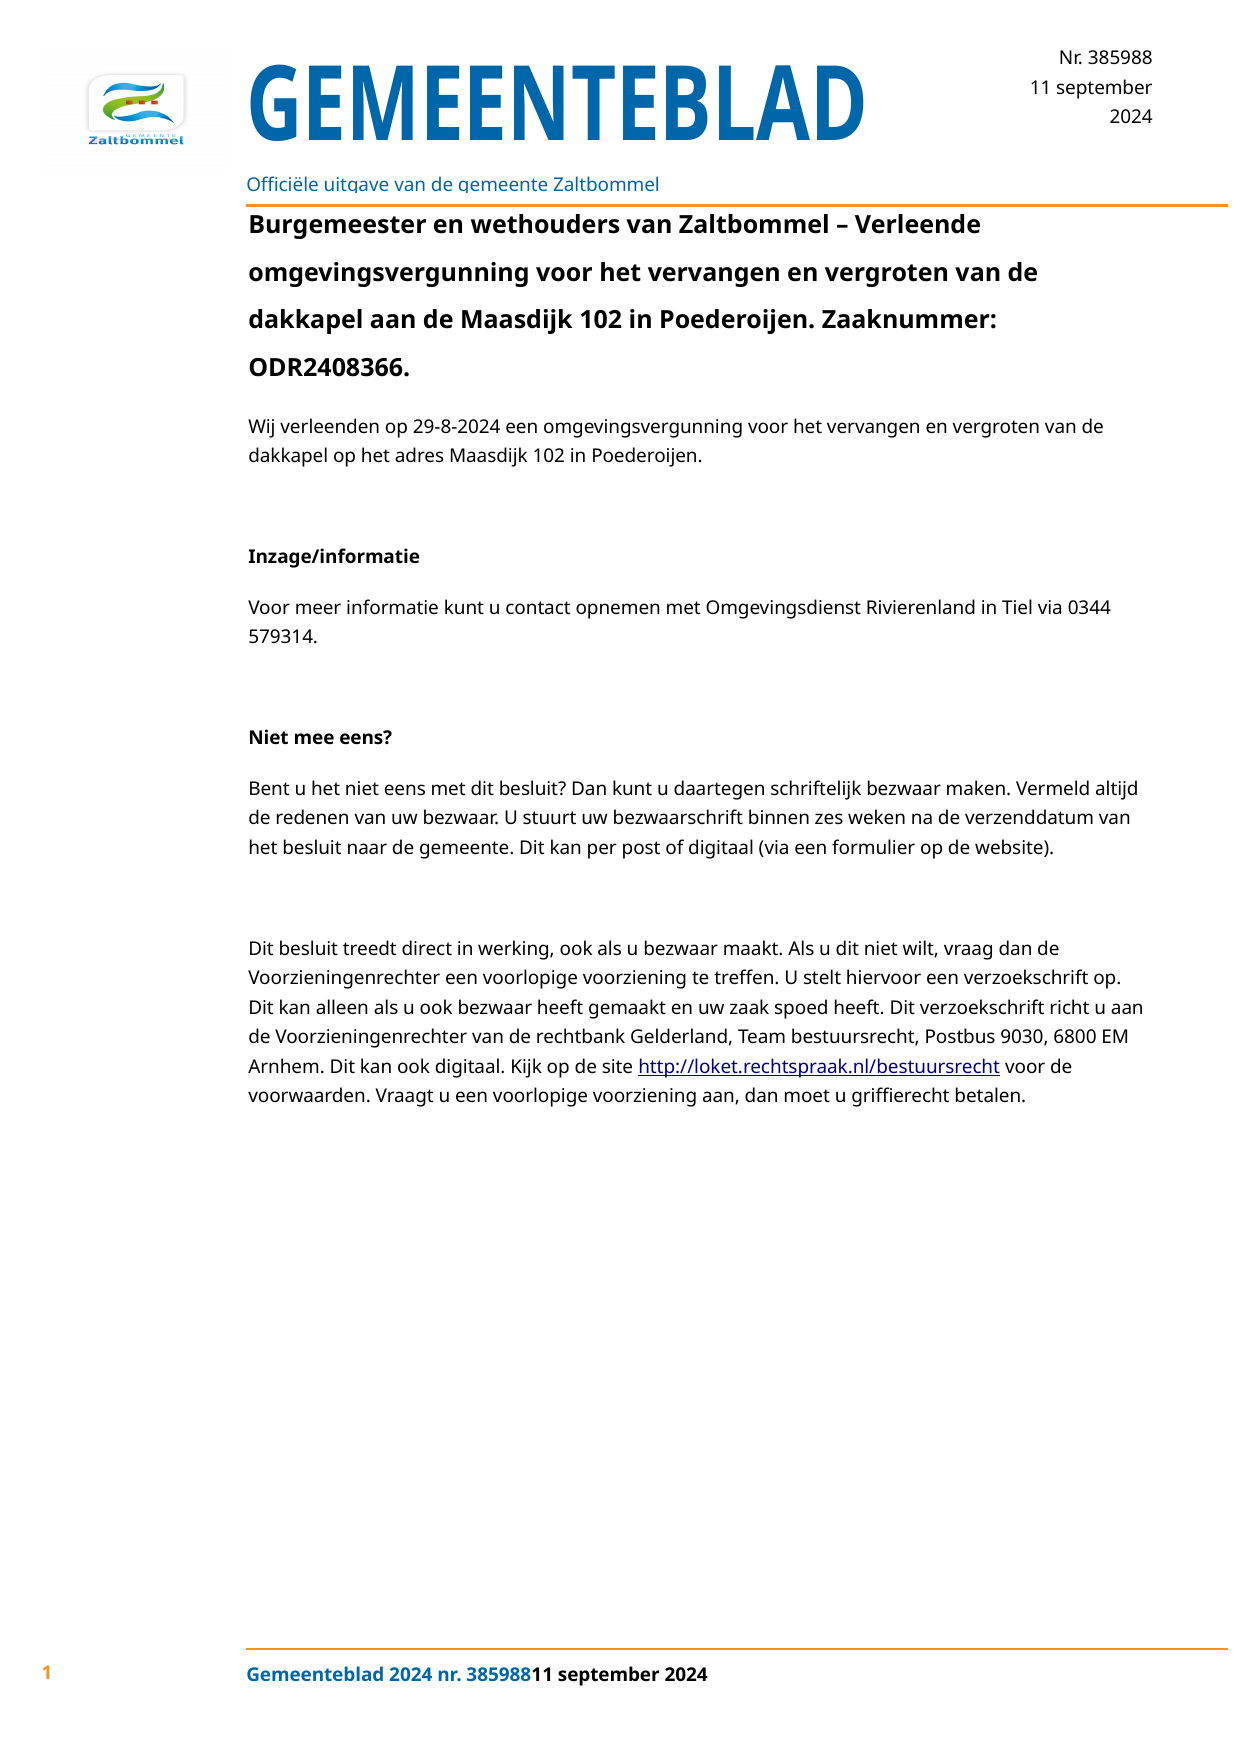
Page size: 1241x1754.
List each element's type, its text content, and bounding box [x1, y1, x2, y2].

text Dit besluit treedt direct in werking, ook als u bezwaar maakt. Als u dit niet wilt, vraag dan de Voorzieningenrechter een voorlopige voorziening te treffen. U stelt hiervoor een verzoekschrift op. Dit kan alleen als u ook bezwaar heeft gemaakt en uw zaak spoed heeft. Dit verzoekschrift richt u aan de Voorzieningenrechter van de rechtbank Gelderland, Team bestuursrecht, Postbus 9030, 6800 EM Arnhem. Dit kan ook digitaal. Kijk op de site http://loket.rechtspraak.nl/bestuursrecht voor de voorwaarden. Vraagt u een voorlopige voorziening aan, dan moet u griffierecht betalen. [248, 935, 1152, 1108]
text Voor meer informatie kunt u contact opnemen met Omgevingsdienst Rivierenland in Tiel via 0344 579314. [248, 594, 1152, 649]
text Burgemeester en wethouders van Zaltbommel – Verleende omgevingsvergunning voor het vervangen en vergroten van de dakkapel aan de Maasdijk 102 in Poederoijen. Zaaknummer: ODR2408366. [248, 207, 1152, 384]
text Wij verleenden op 29-8-2024 een omgevingsvergunning voor het vervangen en vergroten van de dakkapel op het adres Maasdijk 102 in Poederoijen. [248, 413, 1152, 468]
picture [41, 47, 231, 172]
text Inzage/informatie [248, 543, 1152, 569]
text Bent u het niet eens met dit besluit? Dan kunt u daartegen schriftelijk bezwaar maken. Vermeld altijd de redenen van uw bezwaar. U stuurt uw bezwaarschrift binnen zes weken na de verzenddatum van het besluit naar de gemeente. Dit kan per post of digitaal (via een formulier op de website). [248, 775, 1152, 860]
text Niet mee eens? [248, 724, 1152, 750]
